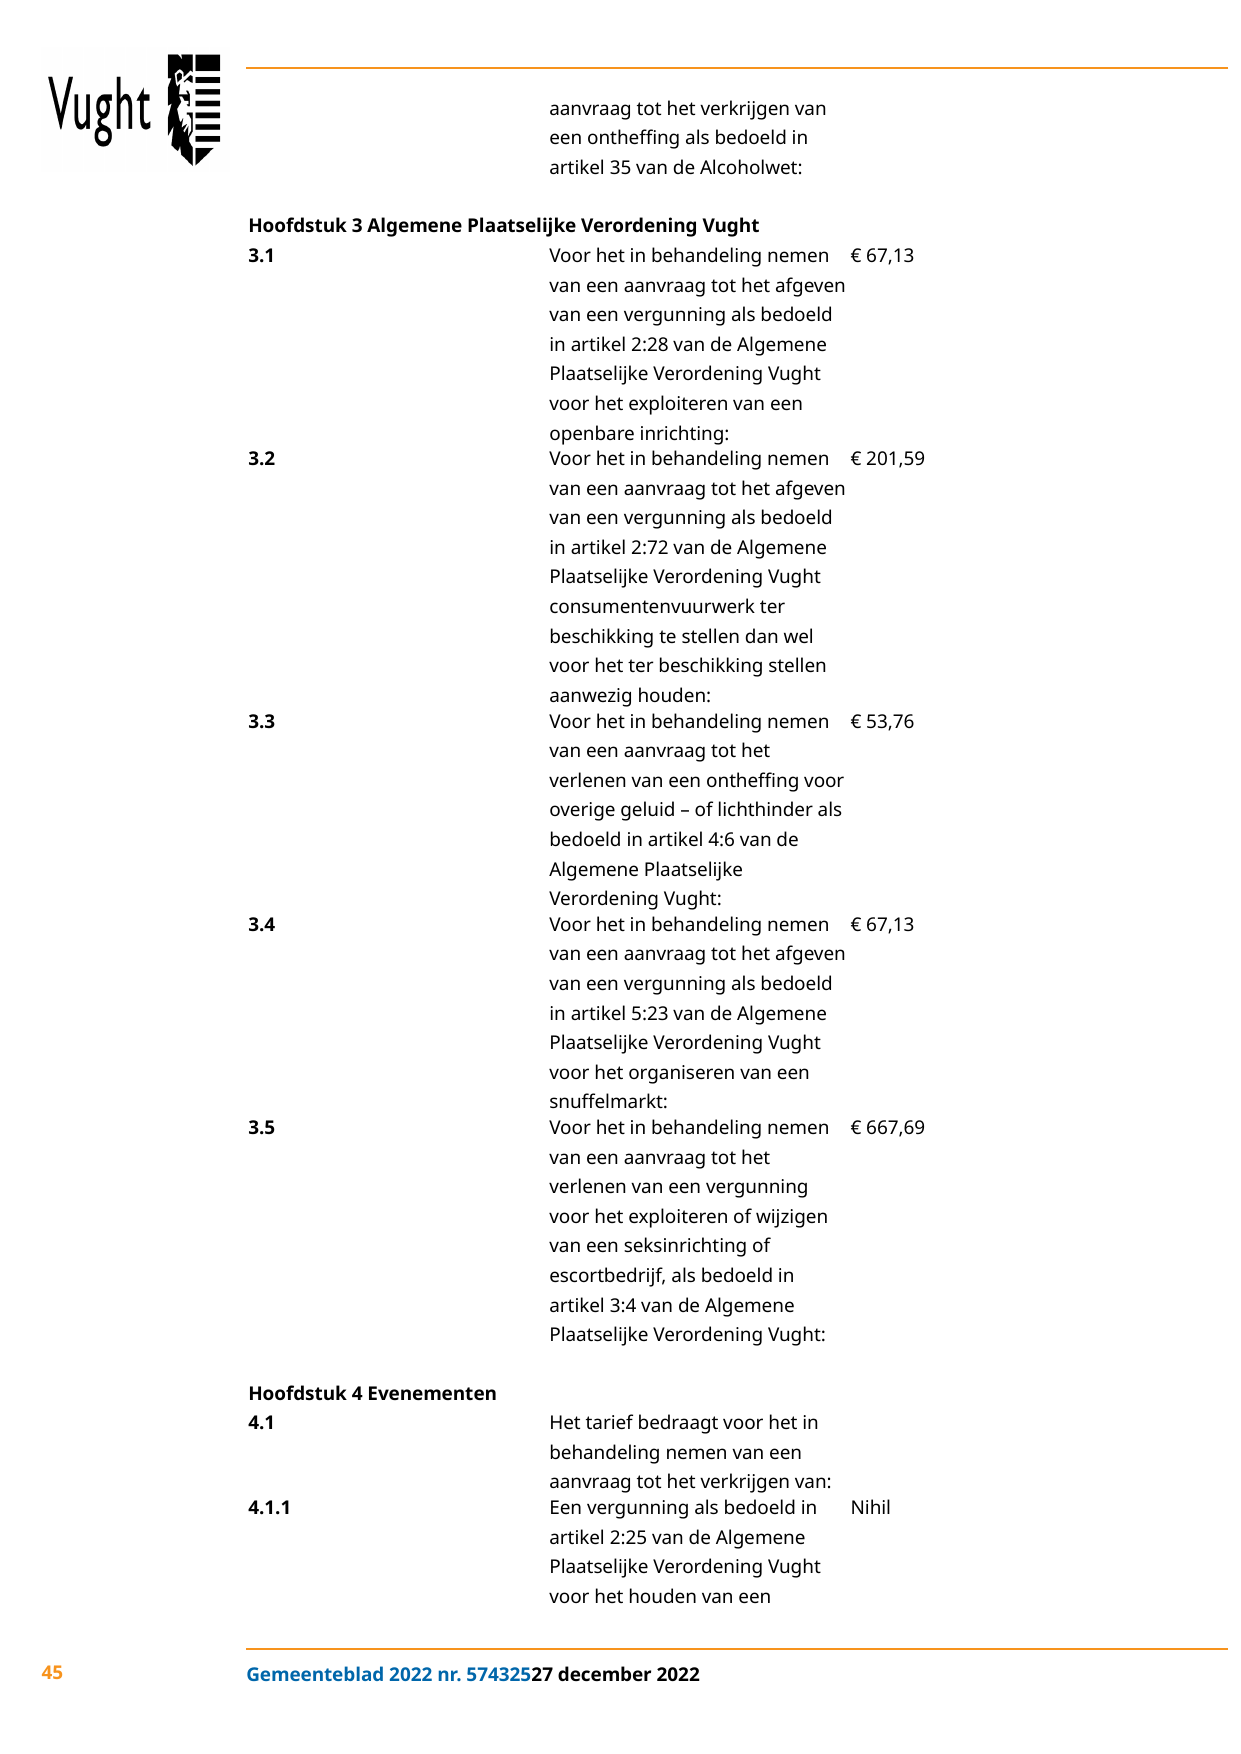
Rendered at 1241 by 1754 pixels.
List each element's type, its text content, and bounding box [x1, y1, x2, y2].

table_cell Nihil [850, 1495, 1152, 1609]
table_cell € 53,76 [850, 708, 1152, 911]
table_cell [248, 95, 549, 180]
text Hoofdstuk 4 Evenementen [248, 1380, 1152, 1406]
table_header 4.1 [248, 1410, 549, 1494]
text Hoofdstuk 3 Algemene Plaatselijke Verordening Vught [248, 212, 1152, 238]
table_cell € 67,13 [850, 911, 1152, 1114]
table_header Voor het in behandeling nemen van een aanvraag tot het afgeven van een vergunning als bedoeld in artikel 2:28 van de Algemene Plaatselijke Verordening Vught voor het exploiteren van een openbare inrichting: [549, 242, 850, 445]
table_cell [850, 95, 1152, 180]
table_cell 3.4 [248, 911, 549, 1114]
table_cell aanvraag tot het verkrijgen van een ontheffing als bedoeld in artikel 35 van de Alcoholwet: [549, 95, 850, 180]
table_cell € 667,69 [850, 1114, 1152, 1347]
table_cell 3.5 [248, 1114, 549, 1347]
table_cell Voor het in behandeling nemen van een aanvraag tot het verlenen van een vergunning voor het exploiteren of wijzigen van een seksinrichting of escortbedrijf, als bedoeld in artikel 3:4 van de Algemene Plaatselijke Verordening Vught: [549, 1114, 850, 1347]
table_cell 4.1.1 [248, 1495, 549, 1609]
table_cell Een vergunning als bedoeld in artikel 2:25 van de Algemene Plaatselijke Verordening Vught voor het houden van een [549, 1495, 850, 1609]
table_cell 3.2 [248, 445, 549, 708]
table_cell € 201,59 [850, 445, 1152, 708]
table_cell 3.3 [248, 708, 549, 911]
picture [41, 47, 231, 172]
table_header [850, 1410, 1152, 1494]
table_header € 67,13 [850, 242, 1152, 445]
table_cell Voor het in behandeling nemen van een aanvraag tot het afgeven van een vergunning als bedoeld in artikel 5:23 van de Algemene Plaatselijke Verordening Vught voor het organiseren van een snuffelmarkt: [549, 911, 850, 1114]
table_header Het tarief bedraagt voor het in behandeling nemen van een aanvraag tot het verkrijgen van: [549, 1410, 850, 1494]
table_header 3.1 [248, 242, 549, 445]
table_cell Voor het in behandeling nemen van een aanvraag tot het verlenen van een ontheffing voor overige geluid – of lichthinder als bedoeld in artikel 4:6 van de Algemene Plaatselijke Verordening Vught: [549, 708, 850, 911]
table_cell Voor het in behandeling nemen van een aanvraag tot het afgeven van een vergunning als bedoeld in artikel 2:72 van de Algemene Plaatselijke Verordening Vught consumentenvuurwerk ter beschikking te stellen dan wel voor het ter beschikking stellen aanwezig houden: [549, 445, 850, 708]
